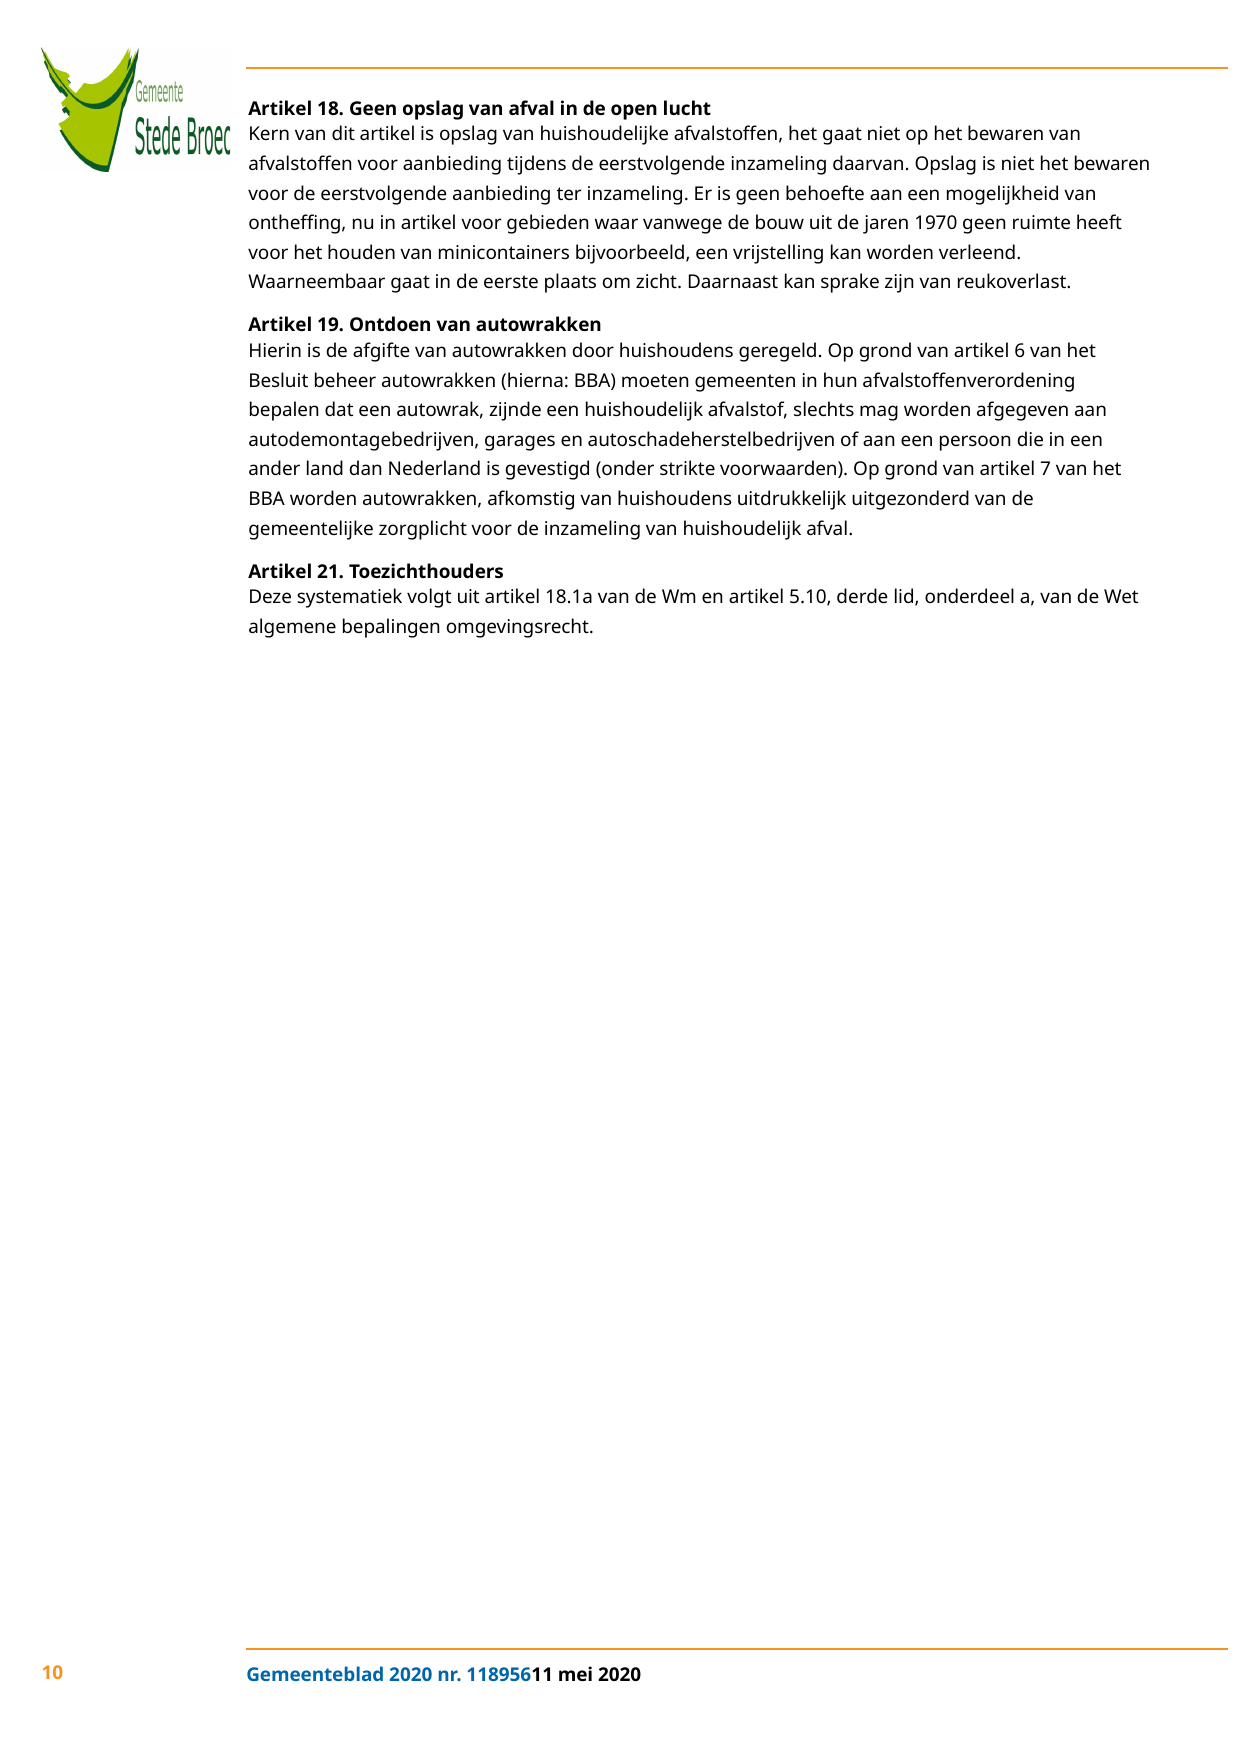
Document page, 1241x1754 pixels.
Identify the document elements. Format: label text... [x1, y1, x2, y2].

text Kern van dit artikel is opslag van huishoudelijke afvalstoffen, het gaat niet op het bewaren van afvalstoffen voor aanbieding tijdens de eerstvolgende inzameling daarvan. Opslag is niet het bewaren voor de eerstvolgende aanbieding ter inzameling. Er is geen behoefte aan een mogelijkheid van ontheffing, nu in artikel voor gebieden waar vanwege de bouw uit de jaren 1970 geen ruimte heeft voor het houden van minicontainers bijvoorbeeld, een vrijstelling kan worden verleend. Waarneembaar gaat in de eerste plaats om zicht. Daarnaast kan sprake zijn van reukoverlast. [248, 121, 1152, 294]
picture [41, 47, 231, 172]
text Artikel 18. Geen opslag van afval in de open lucht [248, 95, 1152, 121]
text Artikel 21. Toezichthouders [248, 558, 1152, 584]
text Deze systematiek volgt uit artikel 18.1a van de Wm en artikel 5.10, derde lid, onderdeel a, van de Wet algemene bepalingen omgevingsrecht. [248, 584, 1152, 639]
text Hierin is de afgifte van autowrakken door huishoudens geregeld. Op grond van artikel 6 van het Besluit beheer autowrakken (hierna: BBA) moeten gemeenten in hun afvalstoffenverordening bepalen dat een autowrak, zijnde een huishoudelijk afvalstof, slechts mag worden afgegeven aan autodemontagebedrijven, garages en autoschadeherstelbedrijven of aan een persoon die in een ander land dan Nederland is gevestigd (onder strikte voorwaarden). Op grond van artikel 7 van het BBA worden autowrakken, afkomstig van huishoudens uitdrukkelijk uitgezonderd van de gemeentelijke zorgplicht voor de inzameling van huishoudelijk afval. [248, 337, 1152, 541]
text Artikel 19. Ontdoen van autowrakken [248, 312, 1152, 337]
